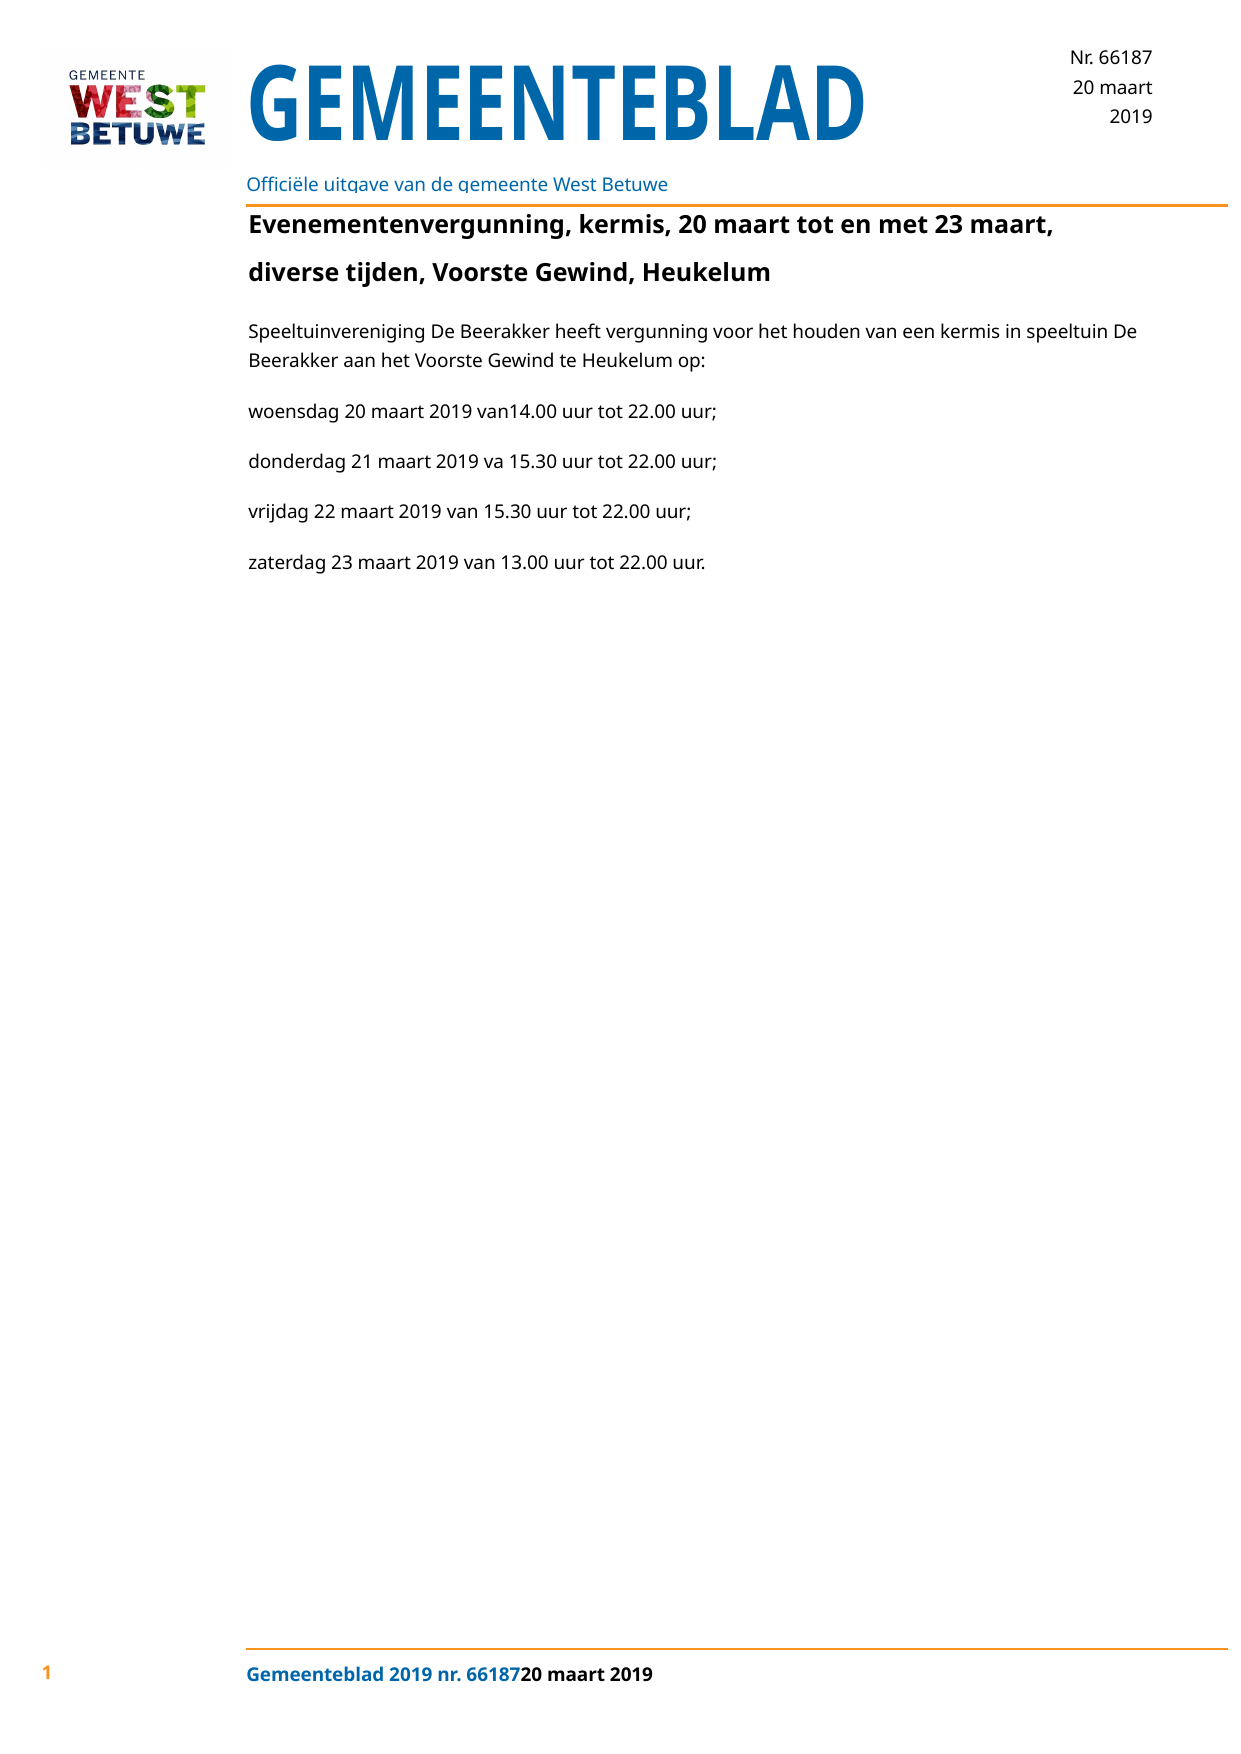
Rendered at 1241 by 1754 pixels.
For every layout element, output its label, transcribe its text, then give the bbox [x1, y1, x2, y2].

text zaterdag 23 maart 2019 van 13.00 uur tot 22.00 uur. [248, 549, 1152, 575]
text Speeltuinvereniging De Beerakker heeft vergunning voor het houden van een kermis in speeltuin De Beerakker aan het Voorste Gewind te Heukelum op: [248, 318, 1152, 373]
picture [41, 47, 231, 172]
text woensdag 20 maart 2019 van14.00 uur tot 22.00 uur; [248, 398, 1152, 424]
text donderdag 21 maart 2019 va 15.30 uur tot 22.00 uur; [248, 448, 1152, 474]
text Evenementenvergunning, kermis, 20 maart tot en met 23 maart, diverse tijden, Voorste Gewind, Heukelum [248, 207, 1152, 288]
text vrijdag 22 maart 2019 van 15.30 uur tot 22.00 uur; [248, 499, 1152, 524]
